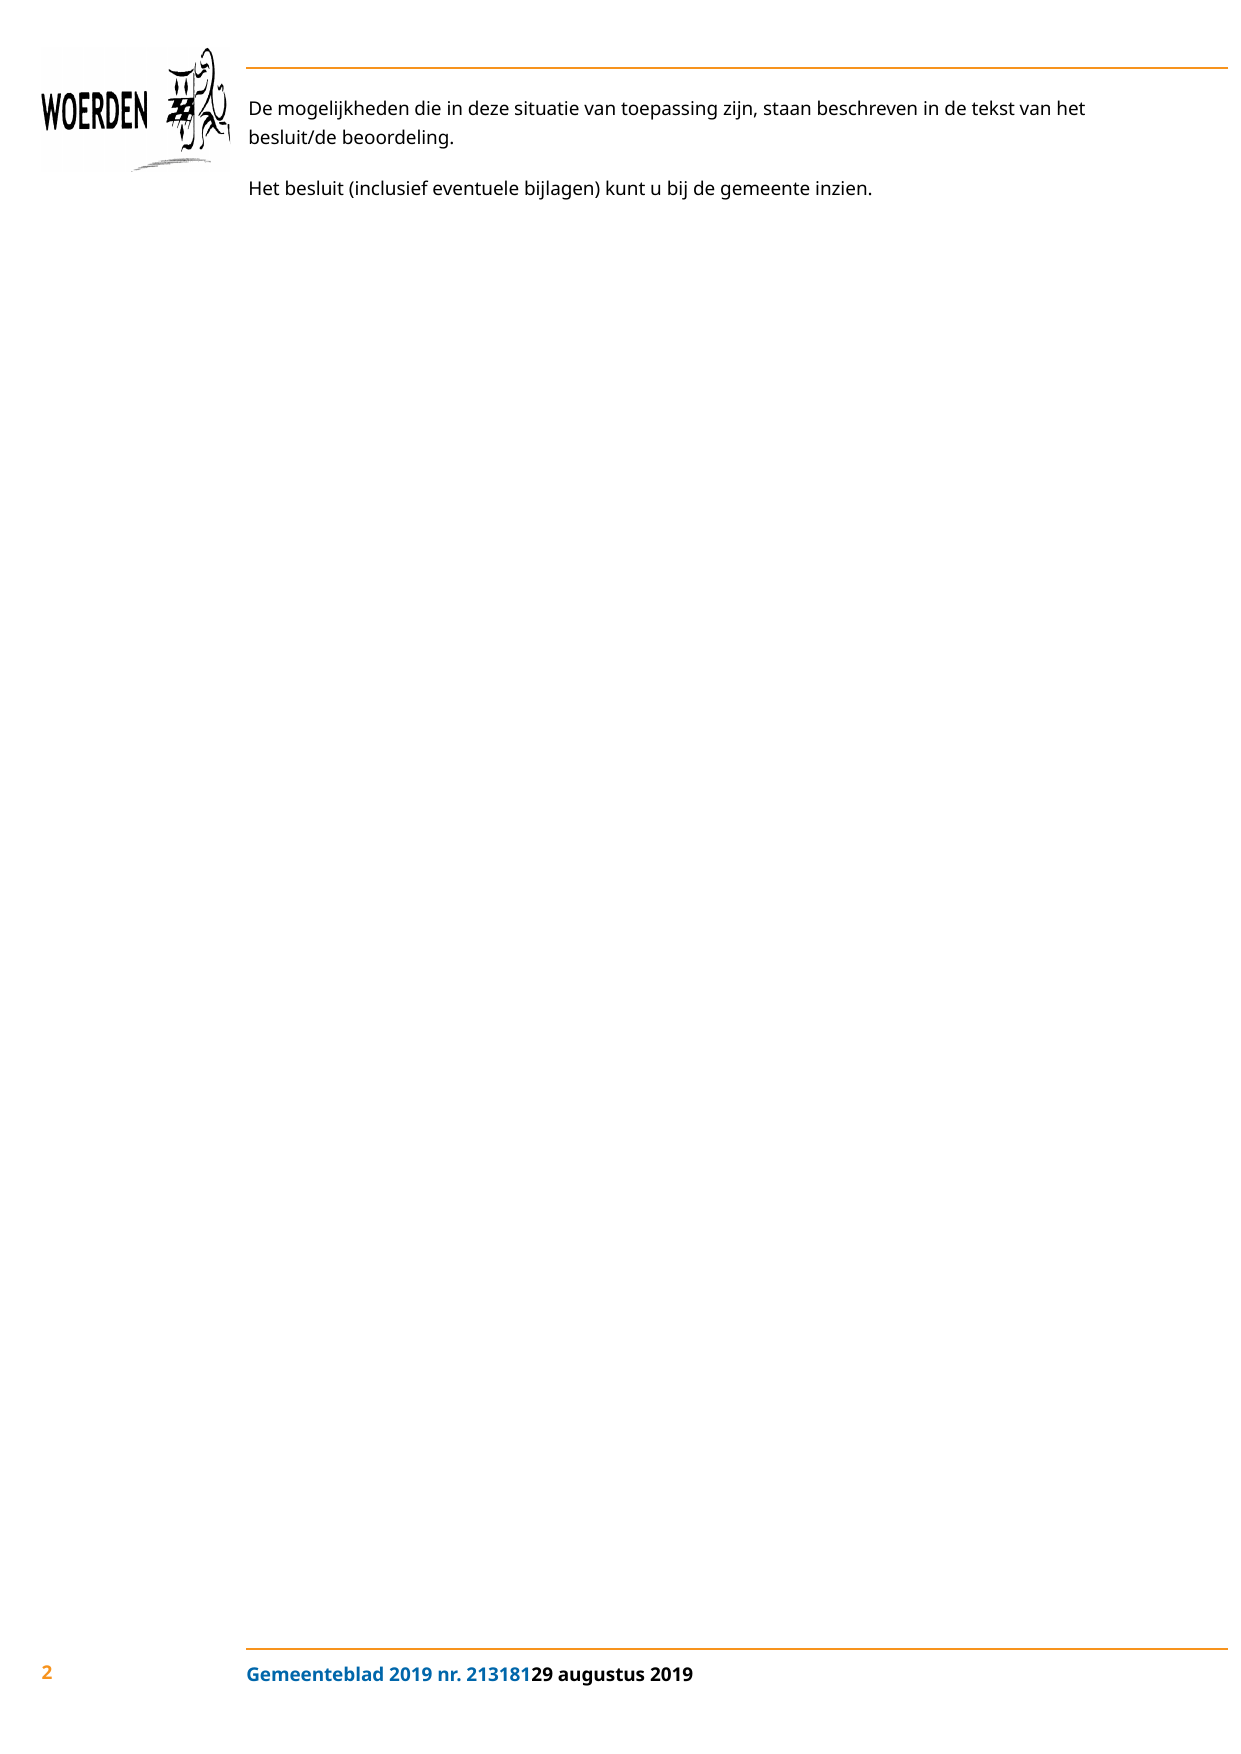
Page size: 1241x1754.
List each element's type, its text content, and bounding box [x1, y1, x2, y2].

picture [41, 47, 231, 172]
text Het besluit (inclusief eventuele bijlagen) kunt u bij de gemeente inzien. [248, 175, 1152, 201]
text De mogelijkheden die in deze situatie van toepassing zijn, staan beschreven in de tekst van het besluit/de beoordeling. [248, 95, 1152, 150]
